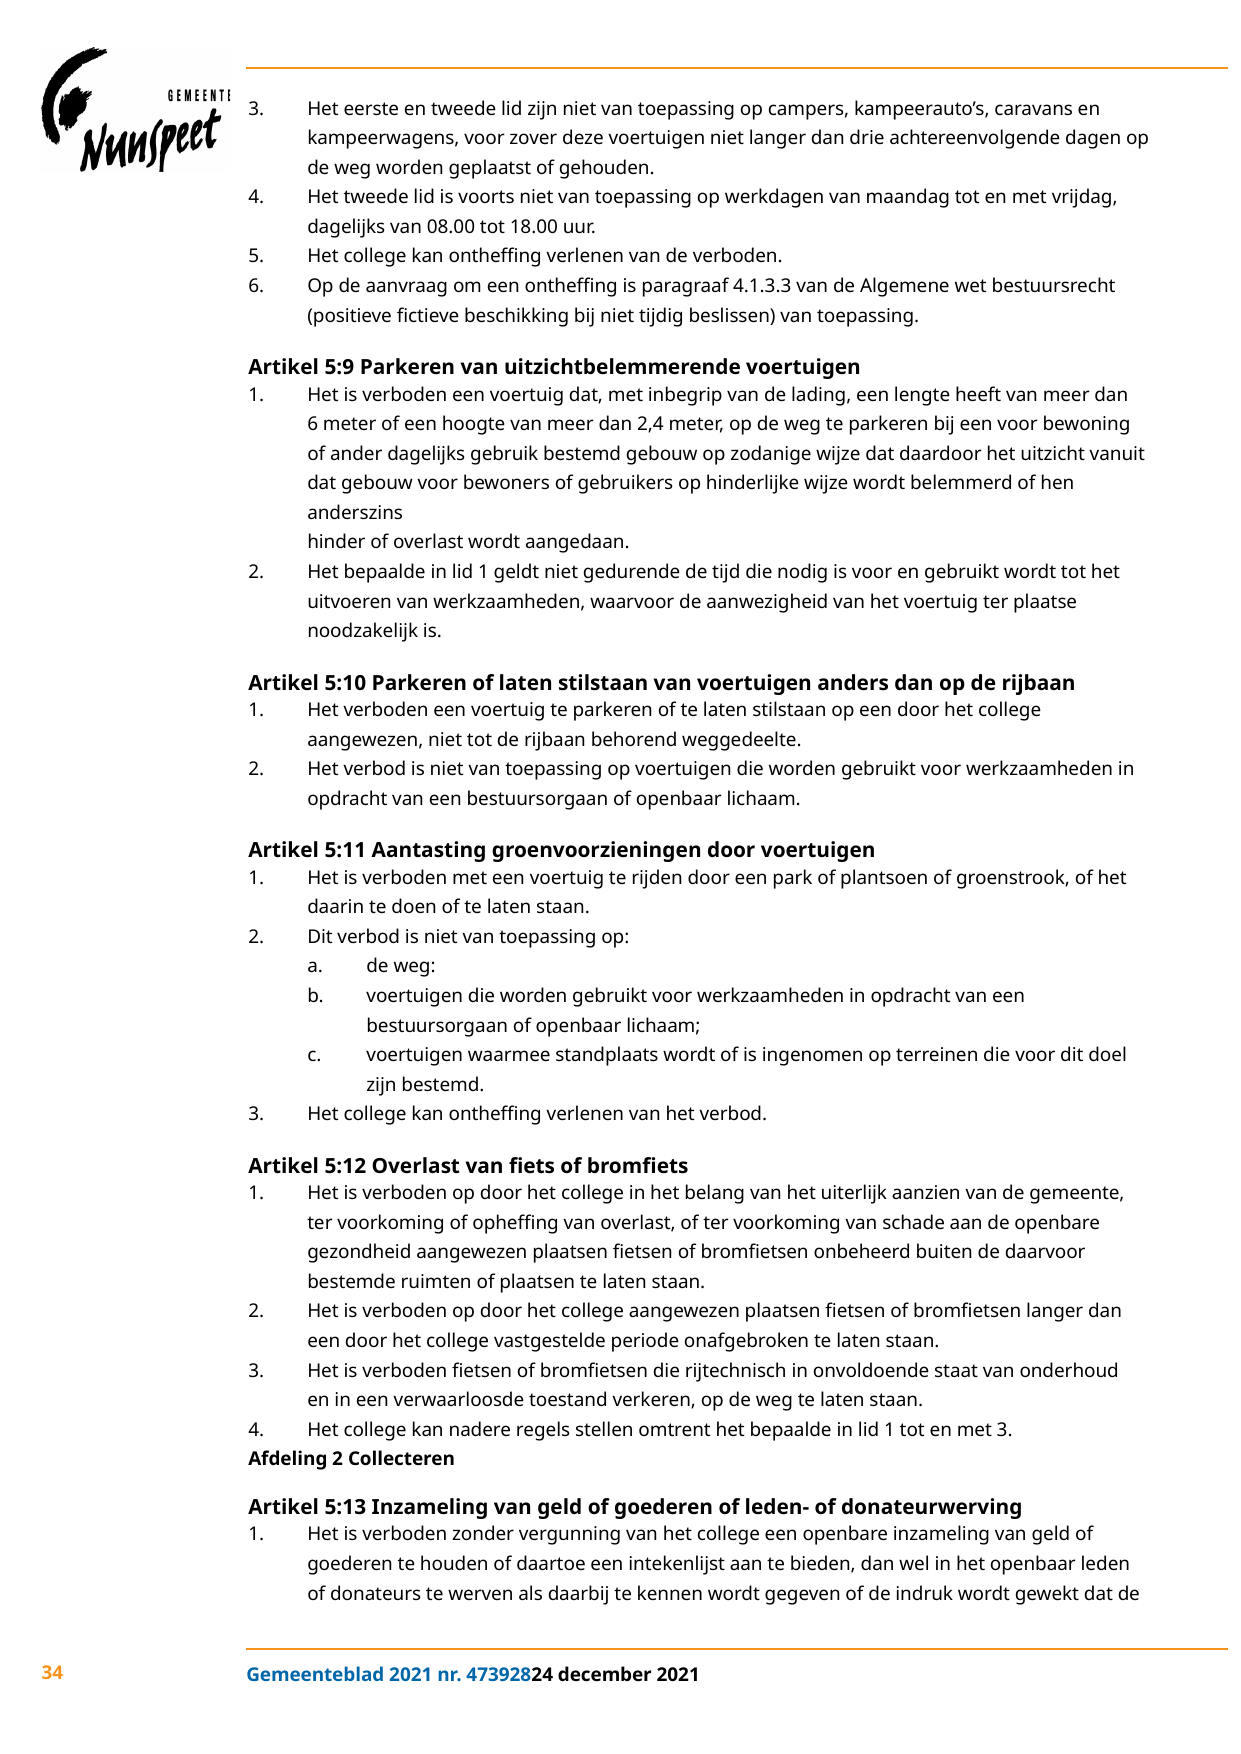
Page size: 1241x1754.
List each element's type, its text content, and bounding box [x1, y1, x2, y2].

list voertuigen waarmee standplaats wordt of is ingenomen op terreinen die voor dit doel [307, 1041, 1152, 1067]
list Het bepaalde in lid 1 geldt niet gedurende de tijd die nodig is voor en gebruikt wordt tot het [248, 558, 1152, 584]
list de weg: [307, 953, 1152, 978]
list Dit verbod is niet van toepassing op: [248, 923, 1152, 949]
list Het is verboden op door het college aangewezen plaatsen fietsen of bromfietsen langer dan een door het college vastgestelde periode onafgebroken te laten staan. [248, 1298, 1152, 1353]
picture [41, 47, 231, 172]
list Het is verboden op door het college in het belang van het uiterlijk aanzien van de gemeente, ter voorkoming of opheffing van overlast, of ter voorkoming van schade aan de openbare gezondheid aangewezen plaatsen fietsen of bromfietsen onbeheerd buiten de daarvoor bestemde ruimten of plaatsen te laten staan. [248, 1179, 1152, 1294]
list hinder of overlast wordt aangedaan. [248, 529, 1152, 554]
list Het college kan ontheffing verlenen van de verboden. [248, 243, 1152, 268]
list dat gebouw voor bewoners of gebruikers op hinderlijke wijze wordt belemmerd of hen anderszins [248, 469, 1152, 525]
list voertuigen die worden gebruikt voor werkzaamheden in opdracht van een bestuursorgaan of openbaar lichaam; [307, 982, 1152, 1037]
list Het verboden een voertuig te parkeren of te laten stilstaan op een door het college aangewezen, niet tot de rijbaan behorend weggedeelte. [248, 696, 1152, 752]
list en in een verwaarloosde toestand verkeren, op de weg te laten staan. [248, 1386, 1152, 1412]
text Artikel 5:9 Parkeren van uitzichtbelemmerende voertuigen [248, 352, 1152, 381]
text Artikel 5:11 Aantasting groenvoorzieningen door voertuigen [248, 835, 1152, 864]
list Het is verboden zonder vergunning van het college een openbare inzameling van geld of goederen te houden of daartoe een intekenlijst aan te bieden, dan wel in het openbaar leden of donateurs te werven als daarbij te kennen wordt gegeven of de indruk wordt gewekt dat de [248, 1521, 1152, 1606]
list Het is verboden fietsen of bromfietsen die rijtechnisch in onvoldoende staat van onderhoud [248, 1357, 1152, 1383]
list Het college kan ontheffing verlenen van het verbod. [248, 1101, 1152, 1126]
list Op de aanvraag om een ontheffing is paragraaf 4.1.3.3 van de Algemene wet bestuursrecht (positieve fictieve beschikking bij niet tijdig beslissen) van toepassing. [248, 272, 1152, 328]
list Het is verboden een voertuig dat, met inbegrip van de lading, een lengte heeft van meer dan [248, 381, 1152, 406]
list Het verbod is niet van toepassing op voertuigen die worden gebruikt voor werkzaamheden in opdracht van een bestuursorgaan of openbaar lichaam. [248, 755, 1152, 811]
list 6 meter of een hoogte van meer dan 2,4 meter, op de weg te parkeren bij een voor bewoning [248, 410, 1152, 436]
list Het eerste en tweede lid zijn niet van toepassing op campers, kampeerauto’s, caravans en kampeerwagens, voor zover deze voertuigen niet langer dan drie achtereenvolgende dagen op de weg worden geplaatst of gehouden. [248, 95, 1152, 180]
list Het tweede lid is voorts niet van toepassing op werkdagen van maandag tot en met vrijdag, dagelijks van 08.00 tot 18.00 uur. [248, 183, 1152, 239]
list of ander dagelijks gebruik bestemd gebouw op zodanige wijze dat daardoor het uitzicht vanuit [248, 440, 1152, 466]
list Het is verboden met een voertuig te rijden door een park of plantsoen of groenstrook, of het daarin te doen of te laten staan. [248, 864, 1152, 919]
text Artikel 5:12 Overlast van fiets of bromfiets [248, 1151, 1152, 1179]
text Afdeling 2 Collecteren [248, 1446, 1152, 1471]
text Artikel 5:10 Parkeren of laten stilstaan van voertuigen anders dan op de rijbaan [248, 668, 1152, 696]
list uitvoeren van werkzaamheden, waarvoor de aanwezigheid van het voertuig ter plaatse noodzakelijk is. [248, 588, 1152, 643]
list Het college kan nadere regels stellen omtrent het bepaalde in lid 1 tot en met 3. [248, 1416, 1152, 1442]
list zijn bestemd. [307, 1071, 1152, 1097]
text Artikel 5:13 Inzameling van geld of goederen of leden- of donateurwerving [248, 1492, 1152, 1521]
